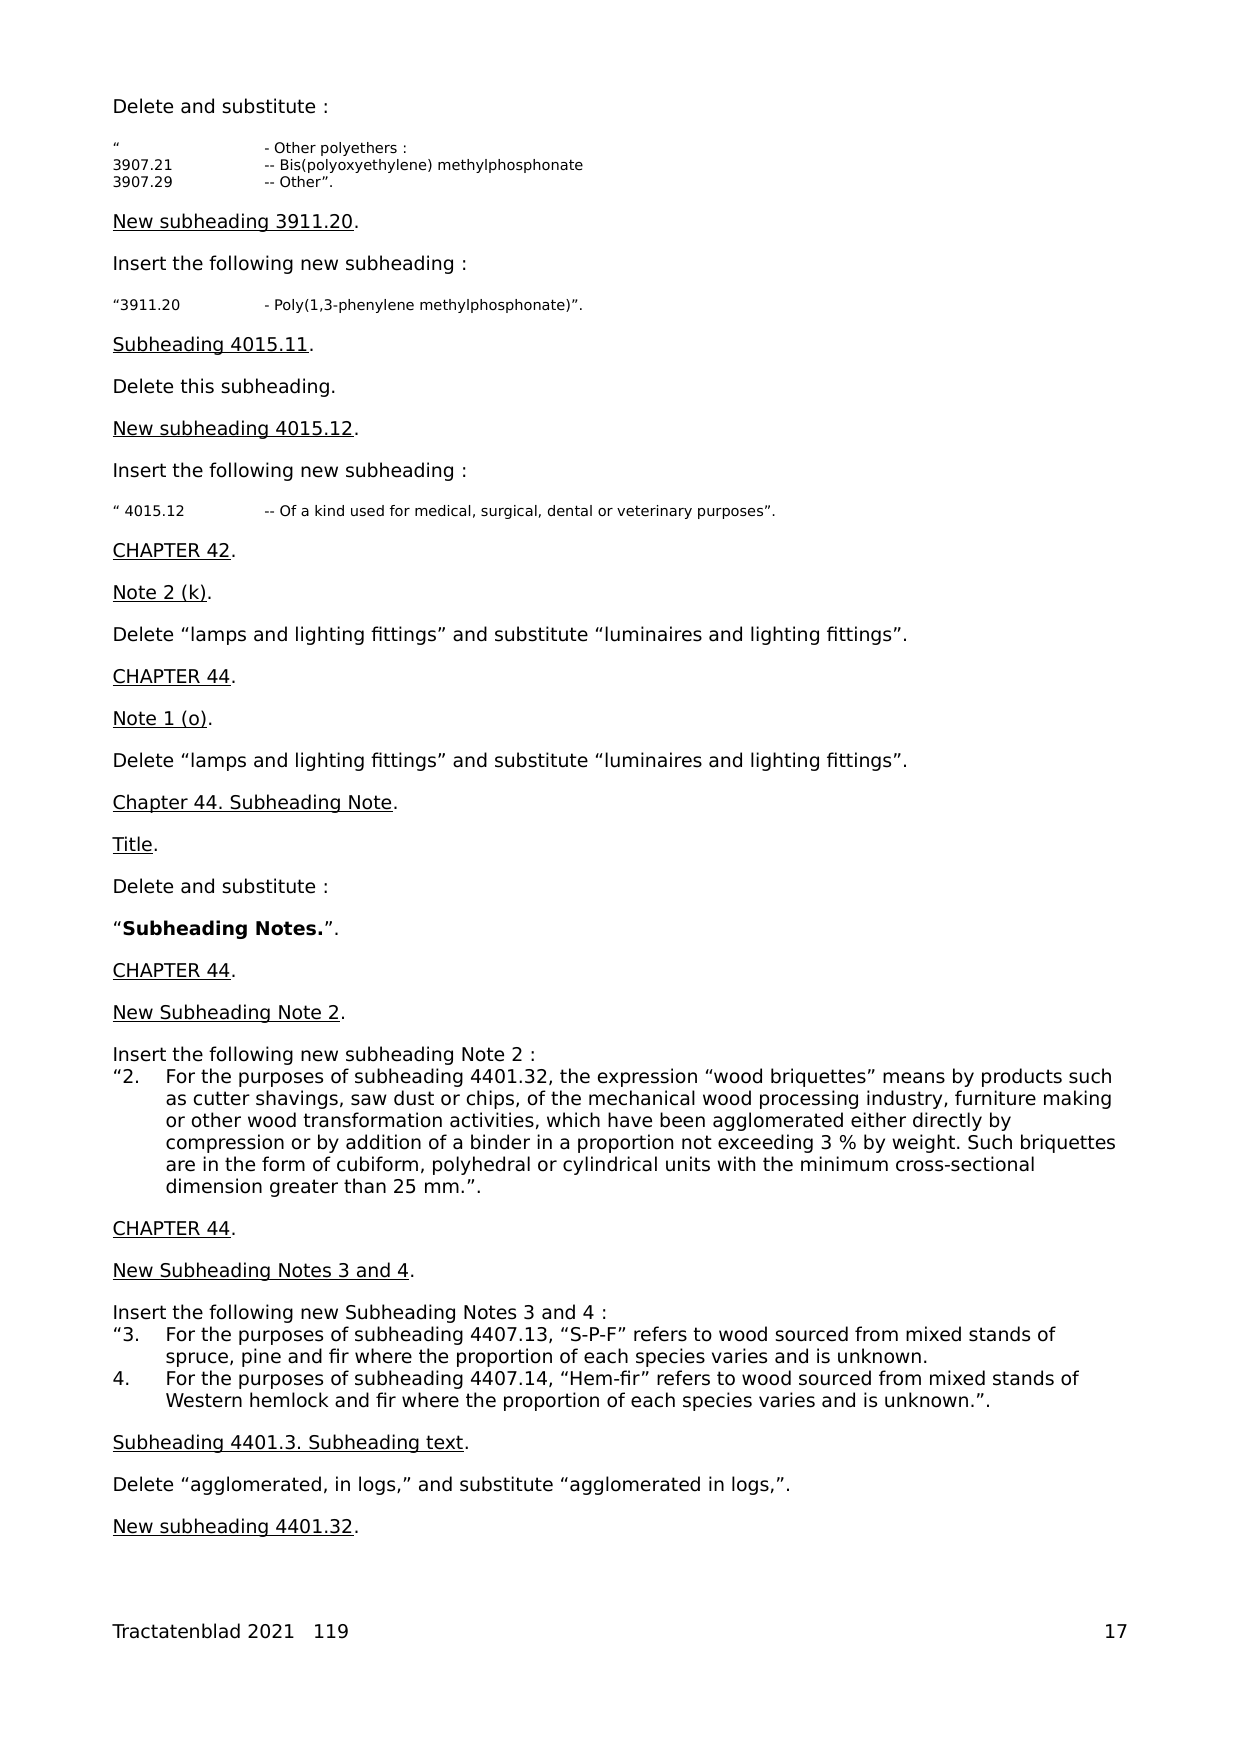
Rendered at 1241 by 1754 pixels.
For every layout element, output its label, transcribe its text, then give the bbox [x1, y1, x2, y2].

table_header “ 4015.12 [112, 503, 258, 520]
text New subheading 4401.32. [112, 1516, 1128, 1538]
text Insert the following new subheading : [112, 459, 1128, 481]
text Note 2 (k). [112, 582, 1128, 604]
table_header -- Of a kind used for medical, surgical, dental or veterinary purposes”. [258, 503, 1128, 520]
text Insert the following new subheading Note 2 : [112, 1044, 1128, 1066]
text Delete “lamps and lighting fittings” and substitute “luminaires and lighting fittings”. [112, 624, 1128, 646]
text New subheading 3911.20. [112, 211, 1128, 233]
text Note 1 (o). [112, 708, 1128, 730]
text CHAPTER 44. [112, 1218, 1128, 1240]
text Delete and substitute : [112, 96, 1128, 118]
text Delete “agglomerated, in logs,” and substitute “agglomerated in logs,”. [112, 1474, 1128, 1496]
text Insert the following new Subheading Notes 3 and 4 : [112, 1302, 1128, 1324]
text “3. For the purposes of subheading 4407.13, “S-P-F” refers to wood sourced from mixed stands of spruce, pine and fir where the proportion of each species varies and is unknown. [112, 1324, 1128, 1368]
text Chapter 44. Subheading Note. [112, 792, 1128, 814]
table_cell -- Bis(polyoxyethylene) methylphosphonate [258, 157, 1128, 174]
text New subheading 4015.12. [112, 417, 1128, 439]
text CHAPTER 44. [112, 666, 1128, 688]
table_cell -- Other”. [258, 174, 1128, 191]
text CHAPTER 42. [112, 540, 1128, 562]
text Delete and substitute : [112, 876, 1128, 898]
text CHAPTER 44. [112, 960, 1128, 982]
text “2. For the purposes of subheading 4401.32, the expression “wood briquettes” means by products such as cutter shavings, saw dust or chips, of the mechanical wood processing industry, furniture making or other wood transformation activities, which have been agglomerated either directly by compression or by addition of a binder in a proportion not exceeding 3 % by weight. Such briquettes are in the form of cubiform, polyhedral or cylindrical units with the minimum cross-sectional dimension greater than 25 mm.”. [112, 1066, 1128, 1198]
text Delete “lamps and lighting fittings” and substitute “luminaires and lighting fittings”. [112, 750, 1128, 772]
text 4. For the purposes of subheading 4407.14, “Hem-fir” refers to wood sourced from mixed stands of Western hemlock and fir where the proportion of each species varies and is unknown.”. [112, 1368, 1128, 1412]
text Title. [112, 834, 1128, 856]
table_header - Poly(1,3-phenylene methylphosphonate)”. [258, 297, 1128, 313]
text Insert the following new subheading : [112, 253, 1128, 275]
text New Subheading Notes 3 and 4. [112, 1260, 1128, 1282]
table_cell 3907.21 [112, 157, 258, 174]
text Delete this subheading. [112, 376, 1128, 397]
text New Subheading Note 2. [112, 1002, 1128, 1024]
text “Subheading Notes.”. [112, 918, 1128, 940]
table_header “ [112, 140, 258, 157]
table_cell 3907.29 [112, 174, 258, 191]
text Subheading 4015.11. [112, 333, 1128, 356]
table_header - Other polyethers : [258, 140, 1128, 157]
table_header “3911.20 [112, 297, 258, 313]
text Subheading 4401.3. Subheading text. [112, 1432, 1128, 1454]
